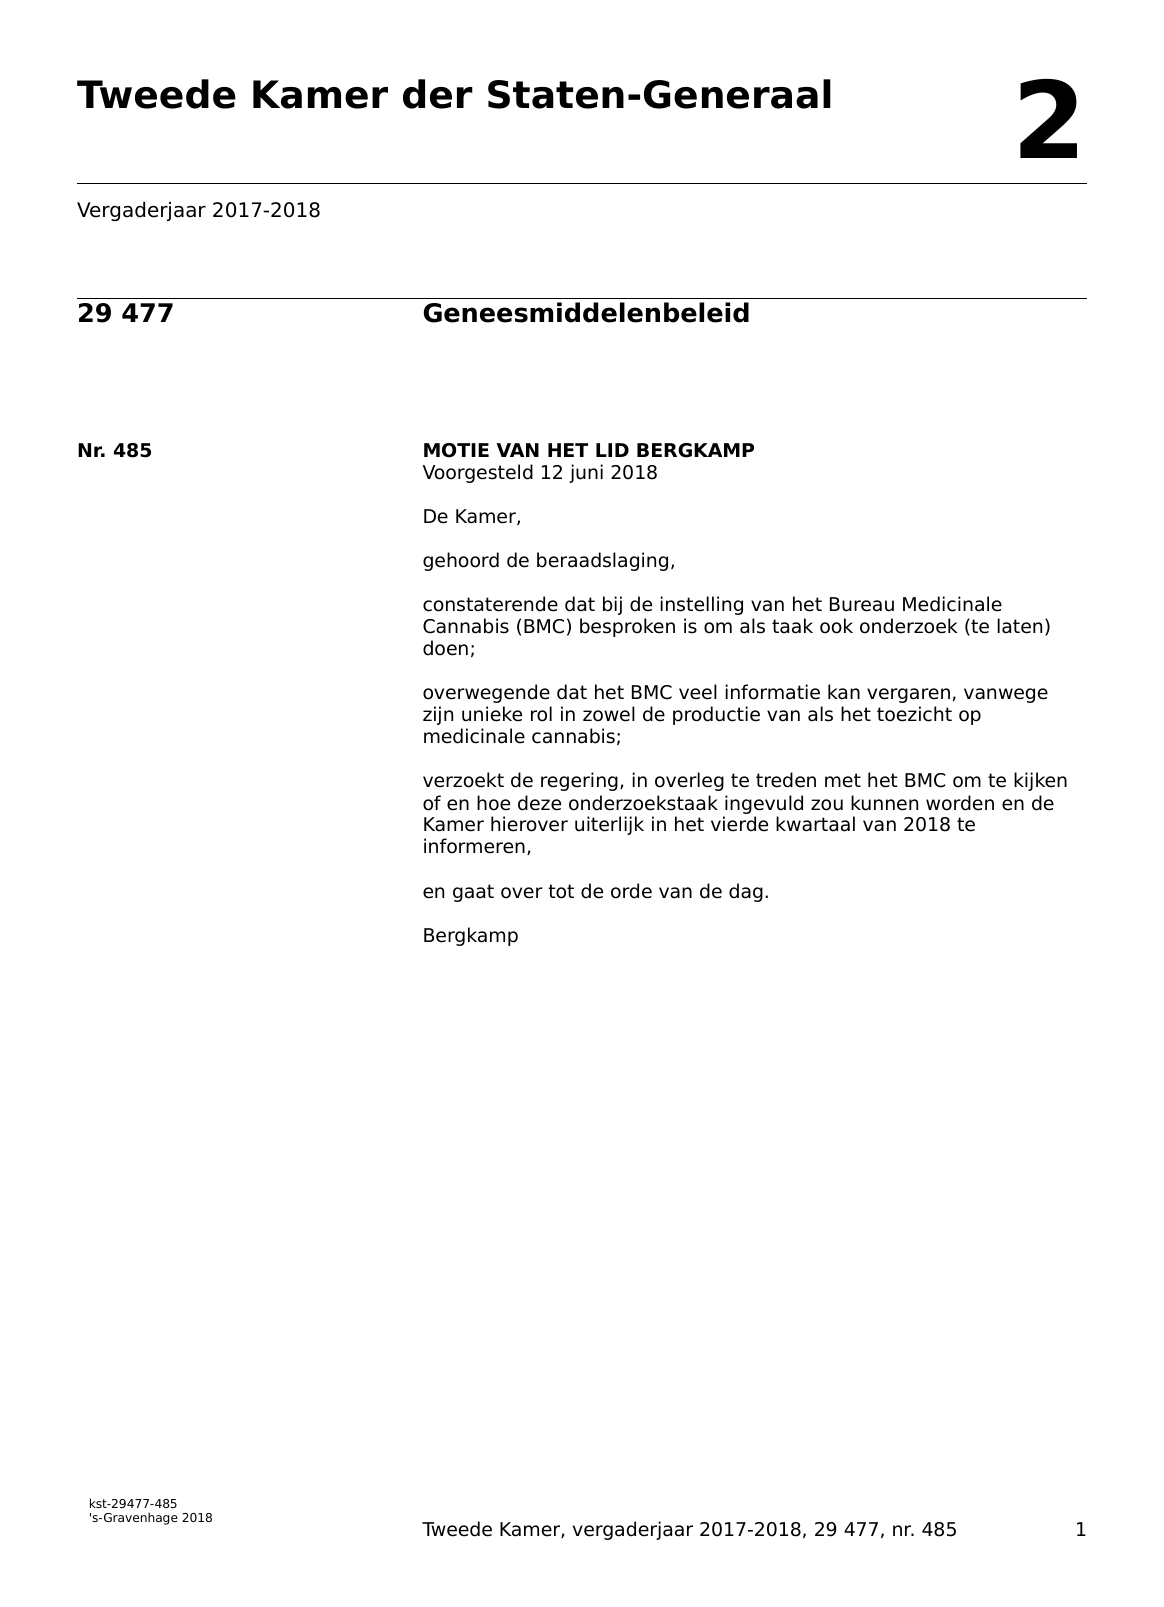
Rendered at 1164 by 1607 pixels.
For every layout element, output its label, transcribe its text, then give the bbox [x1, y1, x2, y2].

text verzoekt de regering, in overleg te treden met het BMC om te kijken of en hoe deze onderzoekstaak ingevuld zou kunnen worden en de Kamer hierover uiterlijk in het vierde kwartaal van 2018 te informeren, [422, 770, 1087, 858]
text overwegende dat het BMC veel informatie kan vergaren, vanwege zijn unieke rol in zowel de productie van als het toezicht op medicinale cannabis; [422, 682, 1087, 748]
text De Kamer, [422, 506, 1087, 528]
table_cell Vergaderjaar 2017-2018 [77, 184, 1087, 298]
text Voorgesteld 12 juni 2018 [422, 462, 1087, 484]
text gehoord de beraadslaging, [422, 550, 1087, 572]
text kst-29477-485 [88, 1497, 323, 1511]
text Bergkamp [422, 925, 1087, 947]
text constaterende dat bij de instelling van het Bureau Medicinale Cannabis (BMC) besproken is om als taak ook onderzoek (te laten) doen; [422, 594, 1087, 660]
subtitle 29 477 Geneesmiddelenbeleid [77, 299, 1087, 329]
table_header Tweede Kamer der Staten-Generaal [77, 59, 886, 183]
subtitle Nr. 485 MOTIE VAN HET LID BERGKAMP [77, 440, 1087, 462]
table_header 2 [886, 59, 1087, 183]
text 's-Gravenhage 2018 [88, 1511, 323, 1525]
text en gaat over tot de orde van de dag. [422, 881, 1087, 902]
